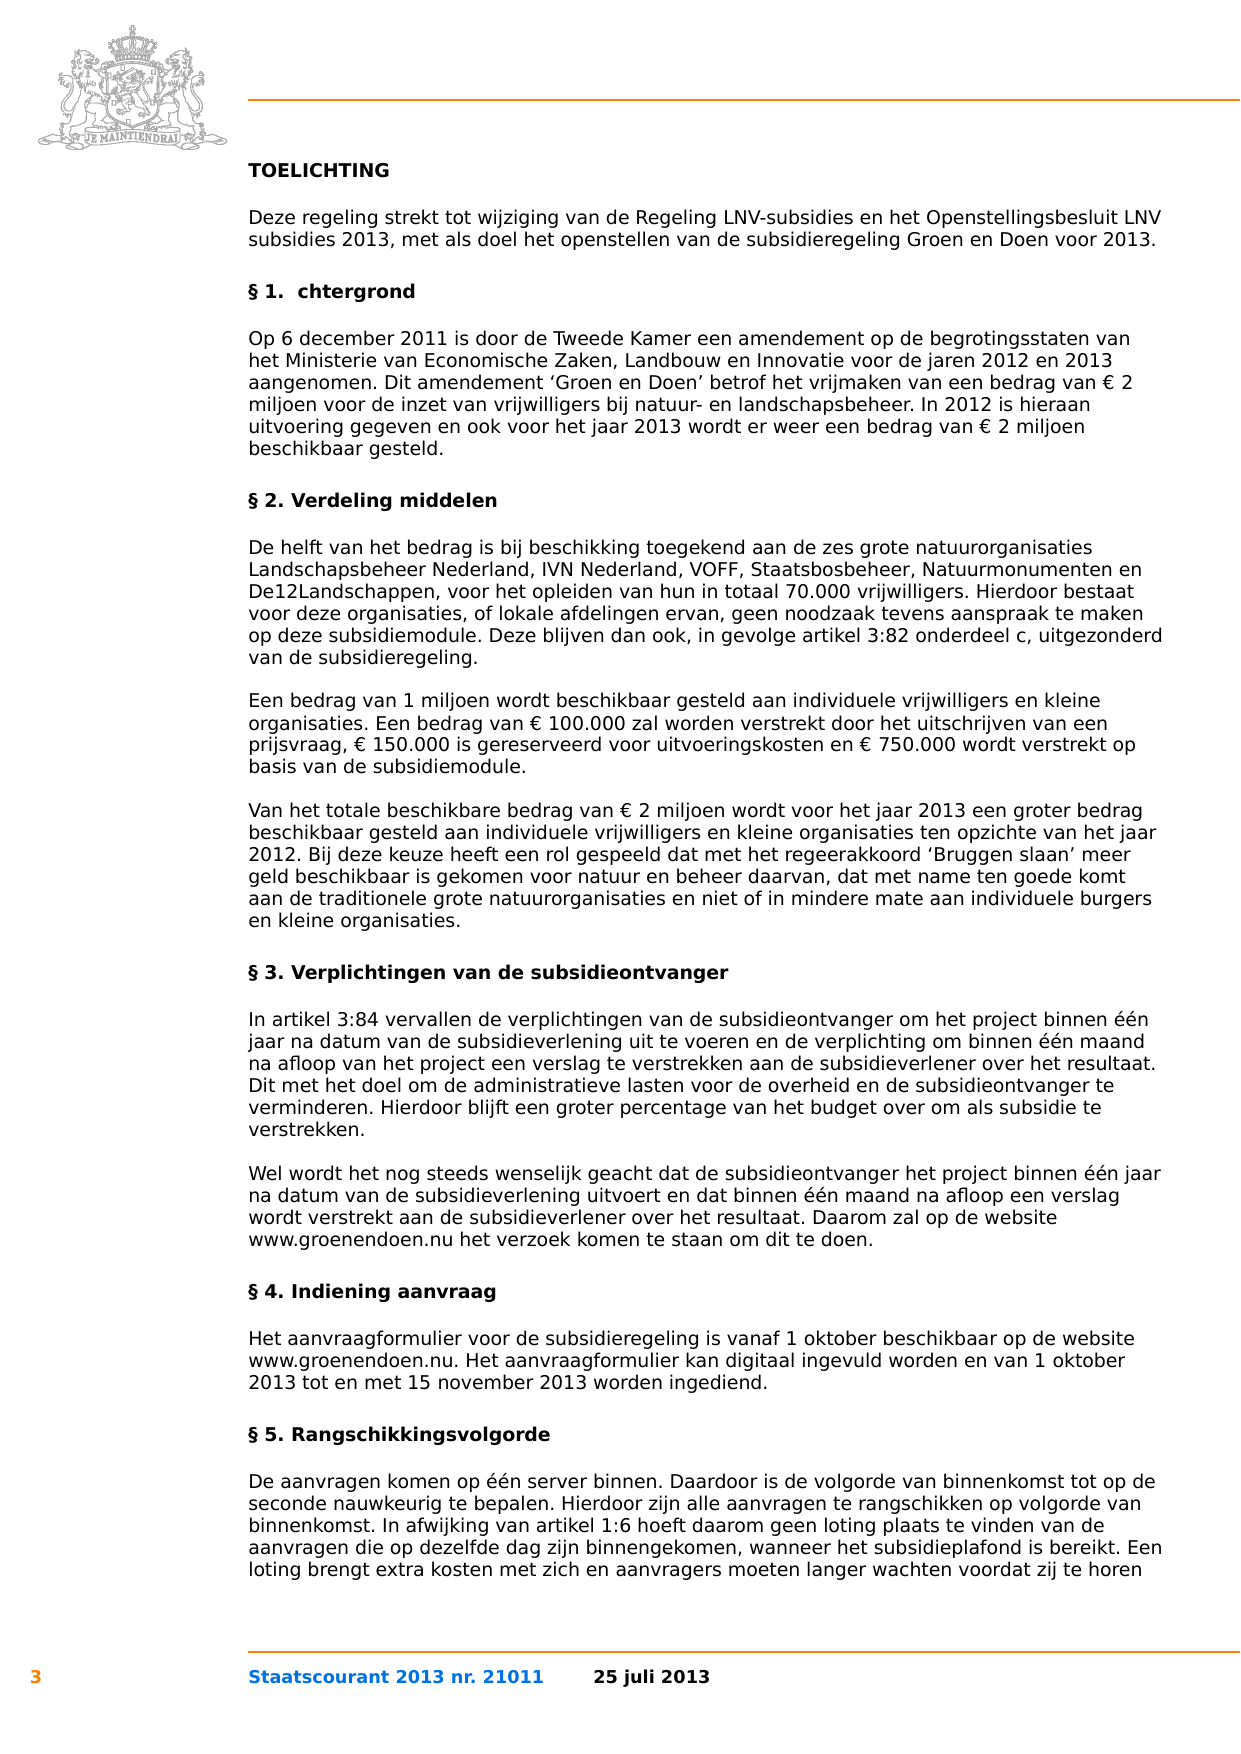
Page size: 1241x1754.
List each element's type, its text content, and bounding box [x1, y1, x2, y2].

text Het aanvraagformulier voor de subsidieregeling is vanaf 1 oktober beschikbaar op de website www.groenendoen.nu. Het aanvraagformulier kan digitaal ingevuld worden en van 1 oktober 2013 tot en met 15 november 2013 worden ingediend. [248, 1328, 1163, 1394]
text Wel wordt het nog steeds wenselijk geacht dat de subsidieontvanger het project binnen één jaar na datum van de subsidieverlening uitvoert en dat binnen één maand na afloop een verslag wordt verstrekt aan de subsidieverlener over het resultaat. Daarom zal op de website www.groenendoen.nu het verzoek komen te staan om dit te doen. [248, 1163, 1163, 1251]
text De helft van het bedrag is bij beschikking toegekend aan de zes grote natuurorganisaties Landschapsbeheer Nederland, IVN Nederland, VOFF, Staatsbosbeheer, Natuurmonumenten en De12Landschappen, voor het opleiden van hun in totaal 70.000 vrijwilligers. Hierdoor bestaat voor deze organisaties, of lokale afdelingen ervan, geen noodzaak tevens aanspraak te maken op deze subsidiemodule. Deze blijven dan ook, in gevolge artikel 3:82 onderdeel c, uitgezonderd van de subsidieregeling. [248, 537, 1163, 668]
subtitle § 3. Verplichtingen van de subsidieontvanger [248, 962, 1163, 984]
subtitle § 1. chtergrond [248, 281, 1163, 303]
subtitle § 5. Rangschikkingsvolgorde [248, 1424, 1163, 1446]
text In artikel 3:84 vervallen de verplichtingen van de subsidieontvanger om het project binnen één jaar na datum van de subsidieverlening uit te voeren en de verplichting om binnen één maand na afloop van het project een verslag te verstrekken aan de subsidieverlener over het resultaat. Dit met het doel om de administratieve lasten voor de overheid en de subsidieontvanger te verminderen. Hierdoor blijft een groter percentage van het budget over om als subsidie te verstrekken. [248, 1009, 1163, 1141]
text Op 6 december 2011 is door de Tweede Kamer een amendement op de begrotingsstaten van het Ministerie van Economische Zaken, Landbouw en Innovatie voor de jaren 2012 en 2013 aangenomen. Dit amendement ‘Groen en Doen’ betrof het vrijmaken van een bedrag van € 2 miljoen voor de inzet van vrijwilligers bij natuur- en landschapsbeheer. In 2012 is hieraan uitvoering gegeven en ook voor het jaar 2013 wordt er weer een bedrag van € 2 miljoen beschikbaar gesteld. [248, 328, 1163, 460]
text De aanvragen komen op één server binnen. Daardoor is de volgorde van binnenkomst tot op de seconde nauwkeurig te bepalen. Hierdoor zijn alle aanvragen te rangschikken op volgorde van binnenkomst. In afwijking van artikel 1:6 hoeft daarom geen loting plaats te vinden van de aanvragen die op dezelfde dag zijn binnengekomen, wanneer het subsidieplafond is bereikt. Een loting brengt extra kosten met zich en aanvragers moeten langer wachten voordat zij te horen [248, 1471, 1163, 1581]
text Van het totale beschikbare bedrag van € 2 miljoen wordt voor het jaar 2013 een groter bedrag beschikbaar gesteld aan individuele vrijwilligers en kleine organisaties ten opzichte van het jaar 2012. Bij deze keuze heeft een rol gespeeld dat met het regeerakkoord ‘Bruggen slaan’ meer geld beschikbaar is gekomen voor natuur en beheer daarvan, dat met name ten goede komt aan de traditionele grote natuurorganisaties en niet of in mindere mate aan individuele burgers en kleine organisaties. [248, 800, 1163, 932]
text Deze regeling strekt tot wijziging van de Regeling LNV-subsidies en het Openstellingsbesluit LNV subsidies 2013, met als doel het openstellen van de subsidieregeling Groen en Doen voor 2013. [248, 207, 1163, 251]
subtitle TOELICHTING [248, 160, 1163, 182]
subtitle § 4. Indiening aanvraag [248, 1281, 1163, 1303]
subtitle § 2. Verdeling middelen [248, 490, 1163, 512]
picture [38, 25, 227, 150]
text Een bedrag van 1 miljoen wordt beschikbaar gesteld aan individuele vrijwilligers en kleine organisaties. Een bedrag van € 100.000 zal worden verstrekt door het uitschrijven van een prijsvraag, € 150.000 is gereserveerd voor uitvoeringskosten en € 750.000 wordt verstrekt op basis van de subsidiemodule. [248, 690, 1163, 778]
